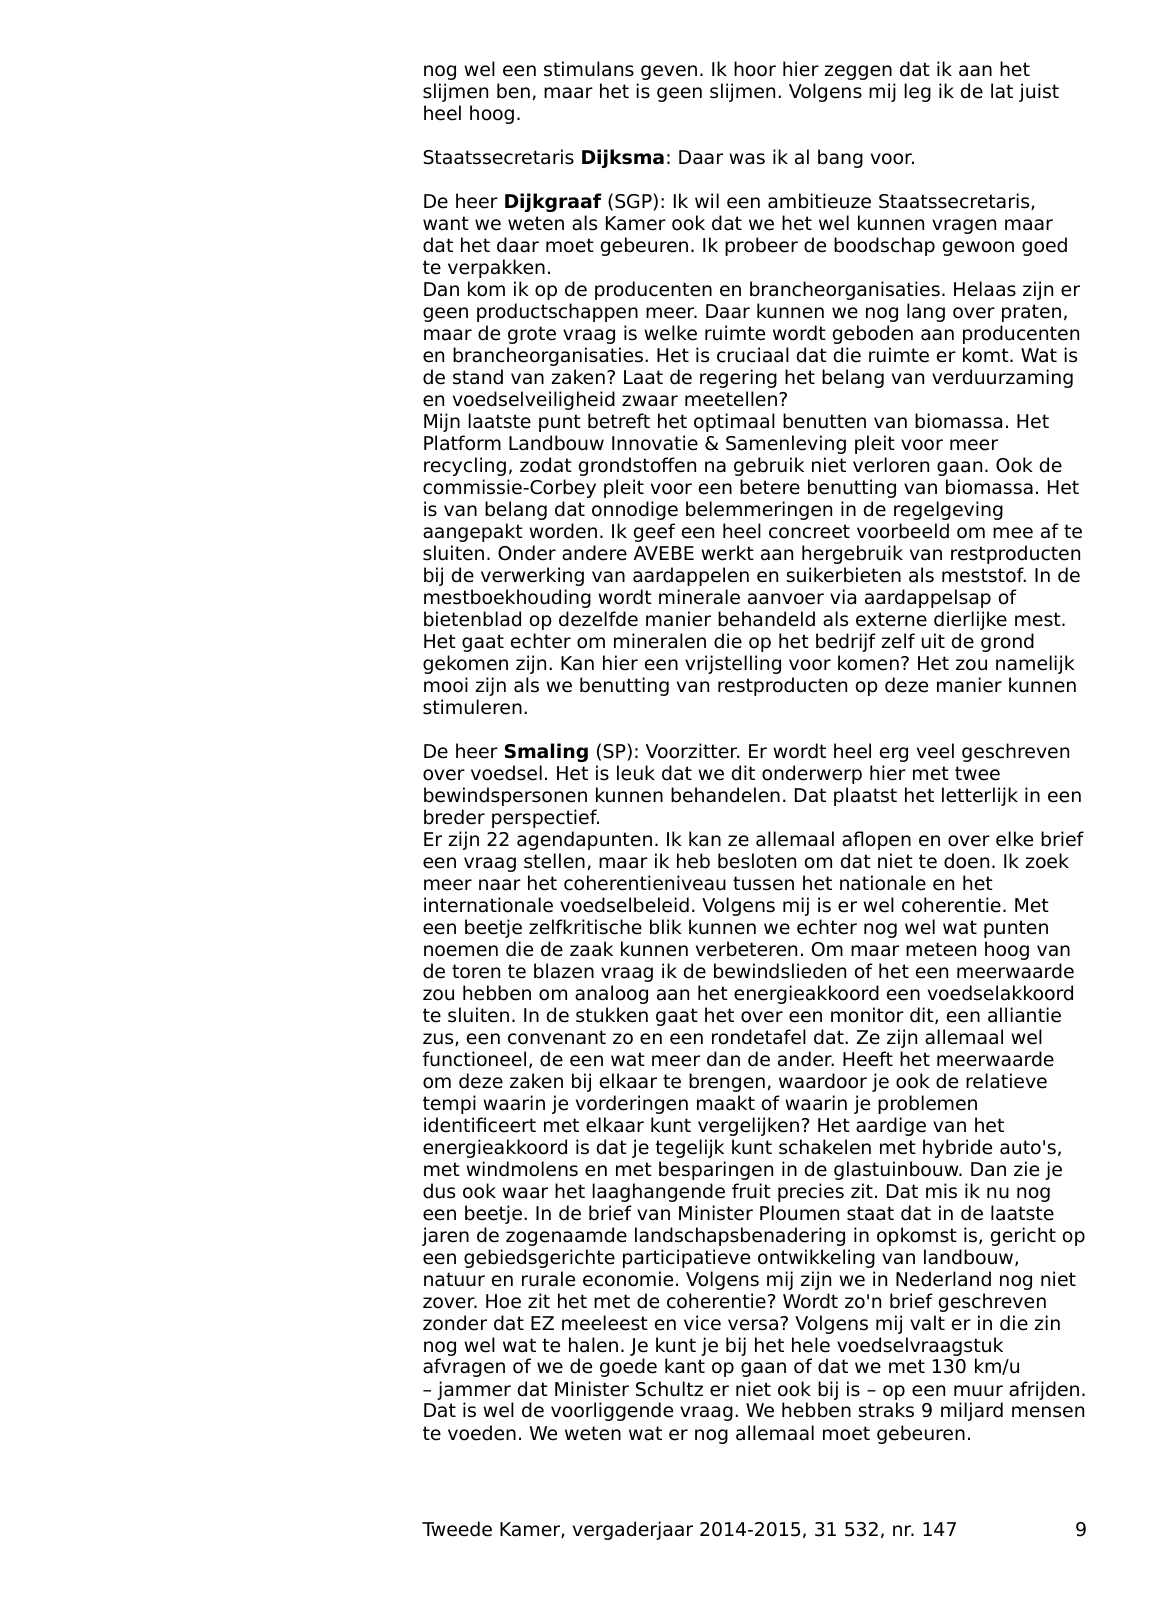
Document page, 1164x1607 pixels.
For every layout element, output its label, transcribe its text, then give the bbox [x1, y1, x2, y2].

text Er zijn 22 agendapunten. Ik kan ze allemaal aflopen en over elke brief een vraag stellen, maar ik heb besloten om dat niet te doen. Ik zoek meer naar het coherentieniveau tussen het nationale en het internationale voedselbeleid. Volgens mij is er wel coherentie. Met een beetje zelfkritische blik kunnen we echter nog wel wat punten noemen die de zaak kunnen verbeteren. Om maar meteen hoog van de toren te blazen vraag ik de bewindslieden of het een meerwaarde zou hebben om analoog aan het energieakkoord een voedselakkoord te sluiten. In de stukken gaat het over een monitor dit, een alliantie zus, een convenant zo en een rondetafel dat. Ze zijn allemaal wel functioneel, de een wat meer dan de ander. Heeft het meerwaarde om deze zaken bij elkaar te brengen, waardoor je ook de relatieve tempi waarin je vorderingen maakt of waarin je problemen identificeert met elkaar kunt vergelijken? Het aardige van het energieakkoord is dat je tegelijk kunt schakelen met hybride auto's, met windmolens en met besparingen in de glastuinbouw. Dan zie je dus ook waar het laaghangende fruit precies zit. Dat mis ik nu nog een beetje. In de brief van Minister Ploumen staat dat in de laatste jaren de zogenaamde landschapsbenadering in opkomst is, gericht op een gebiedsgerichte participatieve ontwikkeling van landbouw, natuur en rurale economie. Volgens mij zijn we in Nederland nog niet zover. Hoe zit het met de coherentie? Wordt zo'n brief geschreven zonder dat EZ meeleest en vice versa? Volgens mij valt er in die zin nog wel wat te halen. Je kunt je bij het hele voedselvraagstuk afvragen of we de goede kant op gaan of dat we met 130 km/u – jammer dat Minister Schultz er niet ook bij is – op een muur afrijden. Dat is wel de voorliggende vraag. We hebben straks 9 miljard mensen te voeden. We weten wat er nog allemaal moet gebeuren. [422, 829, 1087, 1444]
text De heer Smaling (SP): Voorzitter. Er wordt heel erg veel geschreven over voedsel. Het is leuk dat we dit onderwerp hier met twee bewindspersonen kunnen behandelen. Dat plaatst het letterlijk in een breder perspectief. [422, 741, 1087, 829]
text Mijn laatste punt betreft het optimaal benutten van biomassa. Het Platform Landbouw Innovatie & Samenleving pleit voor meer recycling, zodat grondstoffen na gebruik niet verloren gaan. Ook de commissie-Corbey pleit voor een betere benutting van biomassa. Het is van belang dat onnodige belemmeringen in de regelgeving aangepakt worden. Ik geef een heel concreet voorbeeld om mee af te sluiten. Onder andere AVEBE werkt aan hergebruik van restproducten bij de verwerking van aardappelen en suikerbieten als meststof. In de mestboekhouding wordt minerale aanvoer via aardappelsap of bietenblad op dezelfde manier behandeld als externe dierlijke mest. Het gaat echter om mineralen die op het bedrijf zelf uit de grond gekomen zijn. Kan hier een vrijstelling voor komen? Het zou namelijk mooi zijn als we benutting van restproducten op deze manier kunnen stimuleren. [422, 411, 1087, 719]
text De heer Dijkgraaf (SGP): Ik wil een ambitieuze Staatssecretaris, want we weten als Kamer ook dat we het wel kunnen vragen maar dat het daar moet gebeuren. Ik probeer de boodschap gewoon goed te verpakken. [422, 191, 1087, 279]
text Dan kom ik op de producenten en brancheorganisaties. Helaas zijn er geen productschappen meer. Daar kunnen we nog lang over praten, maar de grote vraag is welke ruimte wordt geboden aan producenten en brancheorganisaties. Het is cruciaal dat die ruimte er komt. Wat is de stand van zaken? Laat de regering het belang van verduurzaming en voedselveiligheid zwaar meetellen? [422, 279, 1087, 411]
text nog wel een stimulans geven. Ik hoor hier zeggen dat ik aan het slijmen ben, maar het is geen slijmen. Volgens mij leg ik de lat juist heel hoog. [422, 59, 1087, 125]
text Staatssecretaris Dijksma: Daar was ik al bang voor. [422, 147, 1087, 169]
